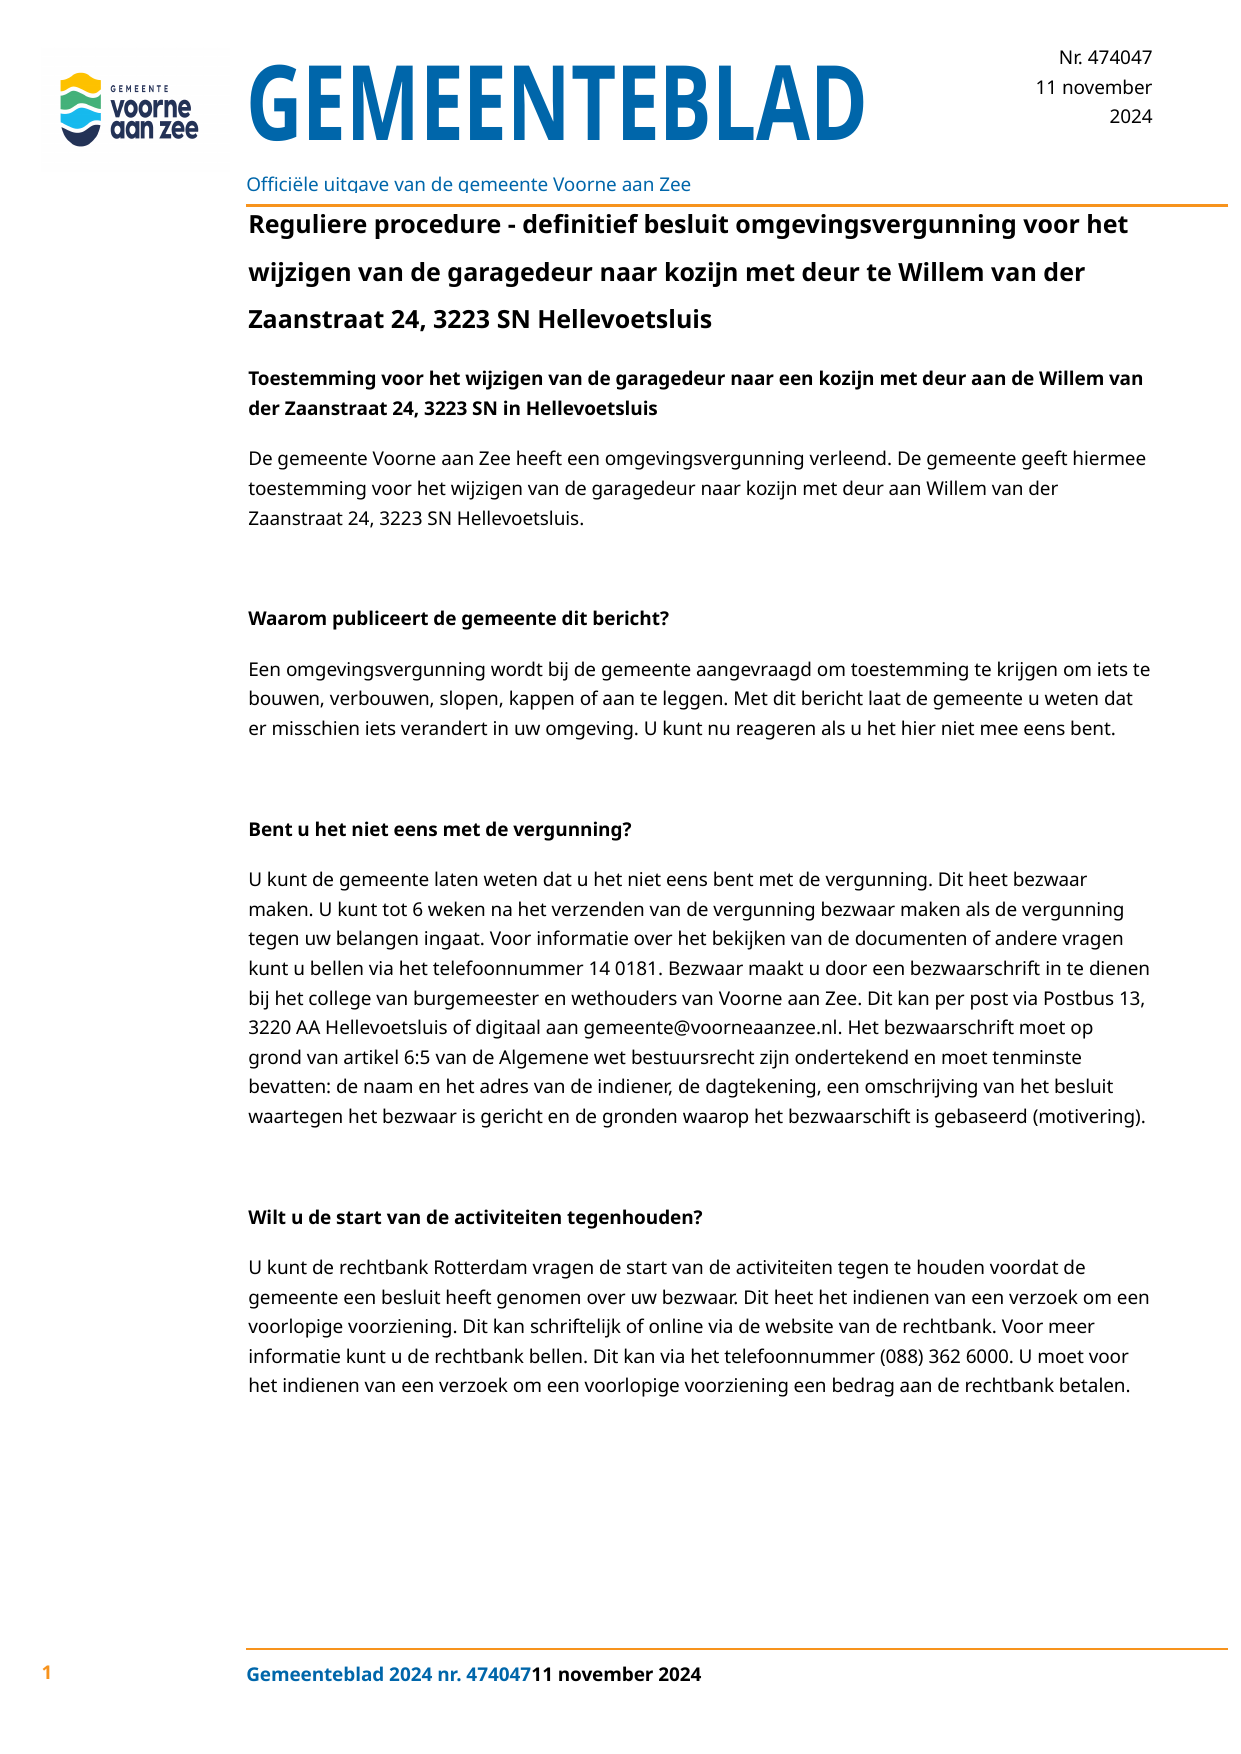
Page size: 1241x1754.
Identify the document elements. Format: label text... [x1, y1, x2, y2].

text Bent u het niet eens met de vergunning? [248, 816, 1152, 842]
text Reguliere procedure - definitief besluit omgevingsvergunning voor het wijzigen van de garagedeur naar kozijn met deur te Willem van der Zaanstraat 24, 3223 SN Hellevoetsluis [248, 207, 1152, 336]
text Toestemming voor het wijzigen van de garagedeur naar een kozijn met deur aan de Willem van der Zaanstraat 24, 3223 SN in Hellevoetsluis [248, 366, 1152, 421]
picture [41, 47, 231, 172]
text U kunt de rechtbank Rotterdam vragen de start van de activiteiten tegen te houden voordat de gemeente een besluit heeft genomen over uw bezwaar. Dit heet het indienen van een verzoek om een voorlopige voorziening. Dit kan schriftelijk of online via de website van de rechtbank. Voor meer informatie kunt u de rechtbank bellen. Dit kan via het telefoonnummer (088) 362 6000. U moet voor het indienen van een verzoek om een voorlopige voorziening een bedrag aan de rechtbank betalen. [248, 1254, 1152, 1398]
text Waarom publiceert de gemeente dit bericht? [248, 606, 1152, 631]
text Een omgevingsvergunning wordt bij de gemeente aangevraagd om toestemming te krijgen om iets te bouwen, verbouwen, slopen, kappen of aan te leggen. Met dit bericht laat de gemeente u weten dat er misschien iets verandert in uw omgeving. U kunt nu reageren als u het hier niet mee eens bent. [248, 656, 1152, 741]
text Wilt u de start van de activiteiten tegenhouden? [248, 1204, 1152, 1229]
text De gemeente Voorne aan Zee heeft een omgevingsvergunning verleend. De gemeente geeft hiermee toestemming voor het wijzigen van de garagedeur naar kozijn met deur aan Willem van der Zaanstraat 24, 3223 SN Hellevoetsluis. [248, 446, 1152, 530]
text U kunt de gemeente laten weten dat u het niet eens bent met de vergunning. Dit heet bezwaar maken. U kunt tot 6 weken na het verzenden van de vergunning bezwaar maken als de vergunning tegen uw belangen ingaat. Voor informatie over het bekijken van de documenten of andere vragen kunt u bellen via het telefoonnummer 14 0181. Bezwaar maakt u door een bezwaarschrift in te dienen bij het college van burgemeester en wethouders van Voorne aan Zee. Dit kan per post via Postbus 13, 3220 AA Hellevoetsluis of digitaal aan gemeente@voorneaanzee.nl. Het bezwaarschrift moet op grond van artikel 6:5 van de Algemene wet bestuursrecht zijn ondertekend en moet tenminste bevatten: de naam en het adres van de indiener, de dagtekening, een omschrijving van het besluit waartegen het bezwaar is gericht en de gronden waarop het bezwaarschift is gebaseerd (motivering). [248, 866, 1152, 1129]
